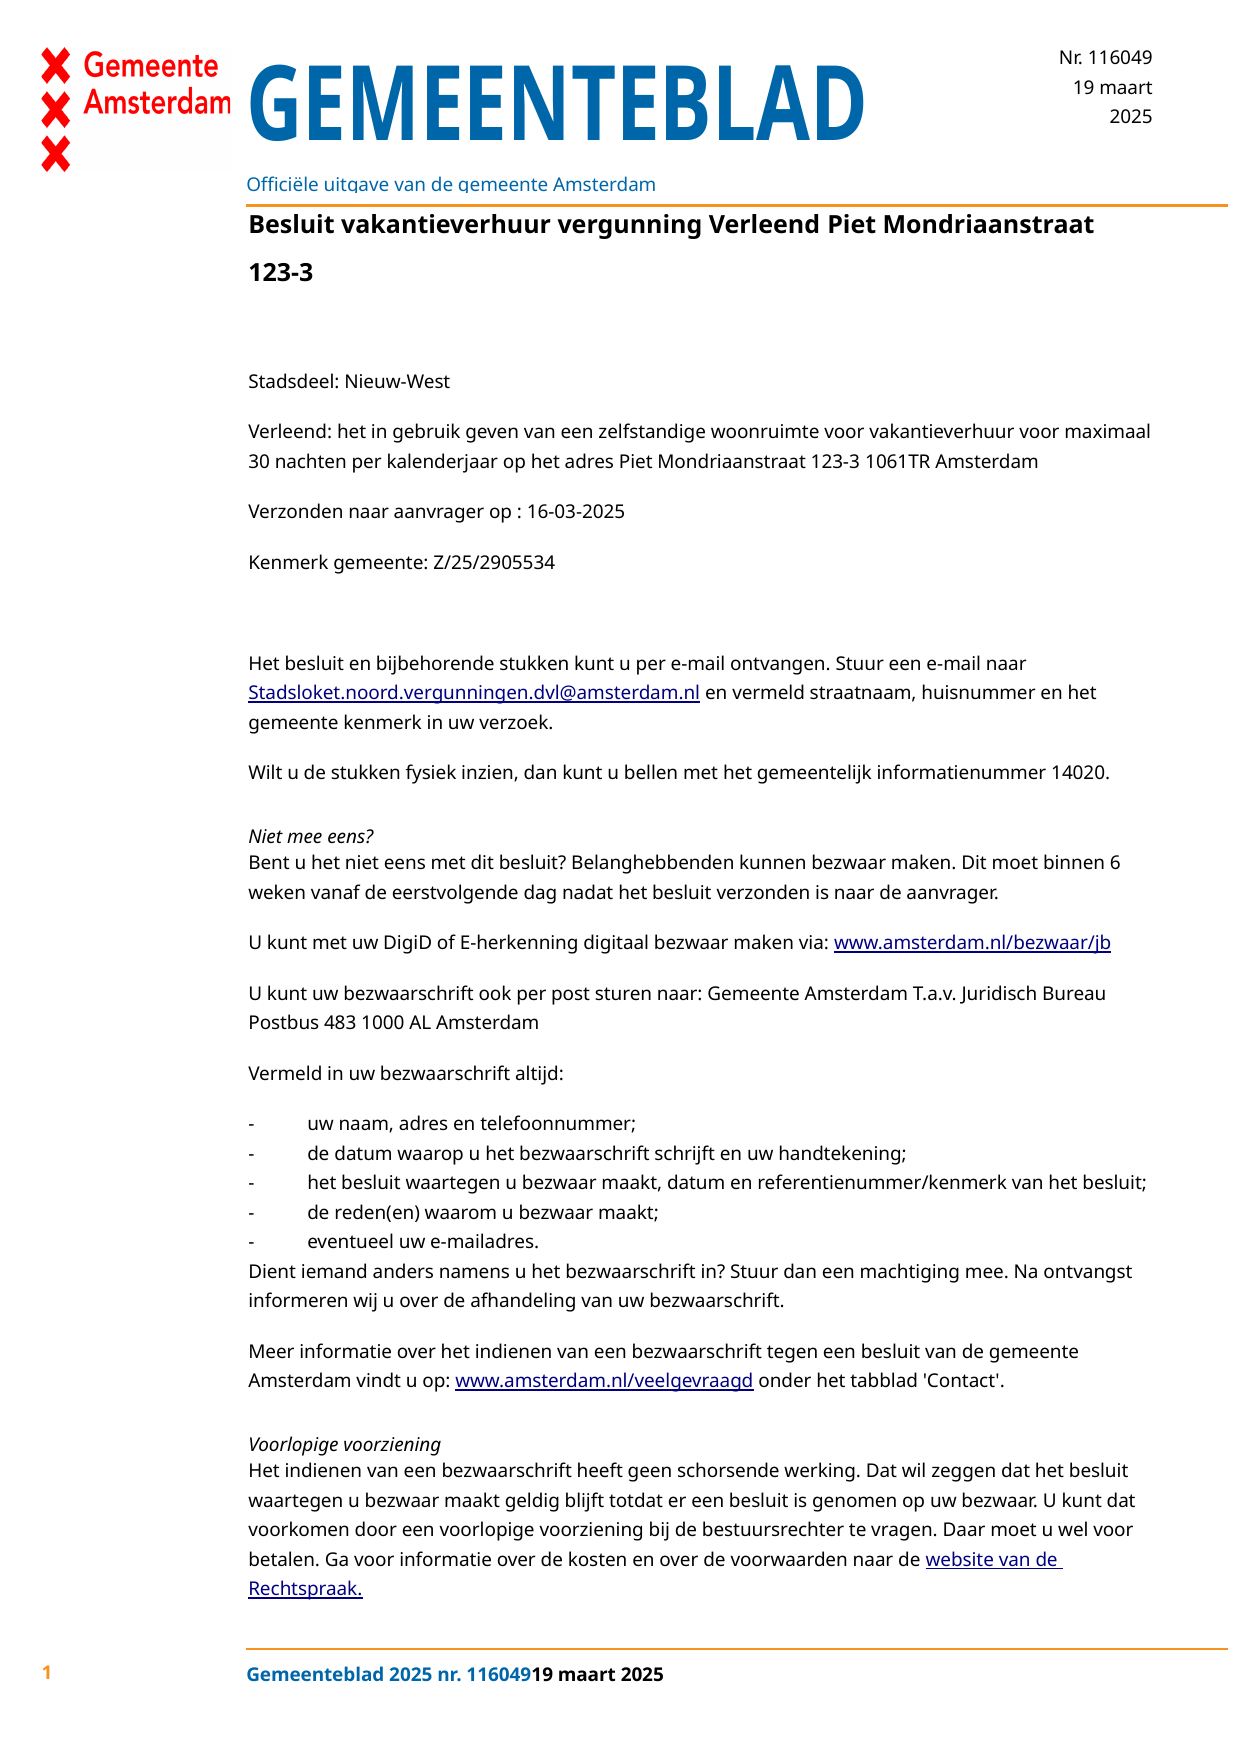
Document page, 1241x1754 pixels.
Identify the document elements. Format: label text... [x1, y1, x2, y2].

text Dient iemand anders namens u het bezwaarschrift in? Stuur dan een machtiging mee. Na ontvangst informeren wij u over de afhandeling van uw bezwaarschrift. [248, 1258, 1152, 1313]
text Stadsdeel: Nieuw-West [248, 368, 1152, 394]
text Voorlopige voorziening [248, 1432, 1152, 1457]
text Meer informatie over het indienen van een bezwaarschrift tegen een besluit van de gemeente Amsterdam vindt u op: www.amsterdam.nl/veelgevraagd onder het tabblad 'Contact'. [248, 1338, 1152, 1393]
list de reden(en) waarom u bezwaar maakt; [248, 1199, 1152, 1224]
text Vermeld in uw bezwaarschrift altijd: [248, 1060, 1152, 1085]
picture [41, 47, 231, 172]
text U kunt uw bezwaarschrift ook per post sturen naar: Gemeente Amsterdam T.a.v. Juridisch Bureau Postbus 483 1000 AL Amsterdam [248, 980, 1152, 1035]
list de datum waarop u het bezwaarschrift schrijft en uw handtekening; [248, 1140, 1152, 1165]
text Besluit vakantieverhuur vergunning Verleend Piet Mondriaanstraat 123-3 [248, 207, 1152, 288]
text Het besluit en bijbehorende stukken kunt u per e-mail ontvangen. Stuur een e-mail naar Stadsloket.noord.vergunningen.dvl@amsterdam.nl en vermeld straatnaam, huisnummer en het gemeente kenmerk in uw verzoek. [248, 650, 1152, 735]
text Verzonden naar aanvrager op : 16-03-2025 [248, 499, 1152, 524]
text Kenmerk gemeente: Z/25/2905534 [248, 549, 1152, 575]
list het besluit waartegen u bezwaar maakt, datum en referentienummer/kenmerk van het besluit; [248, 1169, 1152, 1195]
text Het indienen van een bezwaarschrift heeft geen schorsende werking. Dat wil zeggen dat het besluit waartegen u bezwaar maakt geldig blijft totdat er een besluit is genomen op uw bezwaar. U kunt dat voorkomen door een voorlopige voorziening bij de bestuursrechter te vragen. Daar moet u wel voor betalen. Ga voor informatie over de kosten en over de voorwaarden naar de website van de Rechtspraak. [248, 1457, 1152, 1601]
text Bent u het niet eens met dit besluit? Belanghebbenden kunnen bezwaar maken. Dit moet binnen 6 weken vanaf de eerstvolgende dag nadat het besluit verzonden is naar de aanvrager. [248, 849, 1152, 904]
text Niet mee eens? [248, 823, 1152, 849]
text U kunt met uw DigiD of E-herkenning digitaal bezwaar maken via: www.amsterdam.nl/bezwaar/jb [248, 929, 1152, 955]
text Verleend: het in gebruik geven van een zelfstandige woonruimte voor vakantieverhuur voor maximaal 30 nachten per kalenderjaar op het adres Piet Mondriaanstraat 123-3 1061TR Amsterdam [248, 419, 1152, 474]
text Wilt u de stukken fysiek inzien, dan kunt u bellen met het gemeentelijk informatienummer 14020. [248, 759, 1152, 785]
list eventueel uw e-mailadres. [248, 1228, 1152, 1254]
list uw naam, adres en telefoonnummer; [248, 1110, 1152, 1136]
